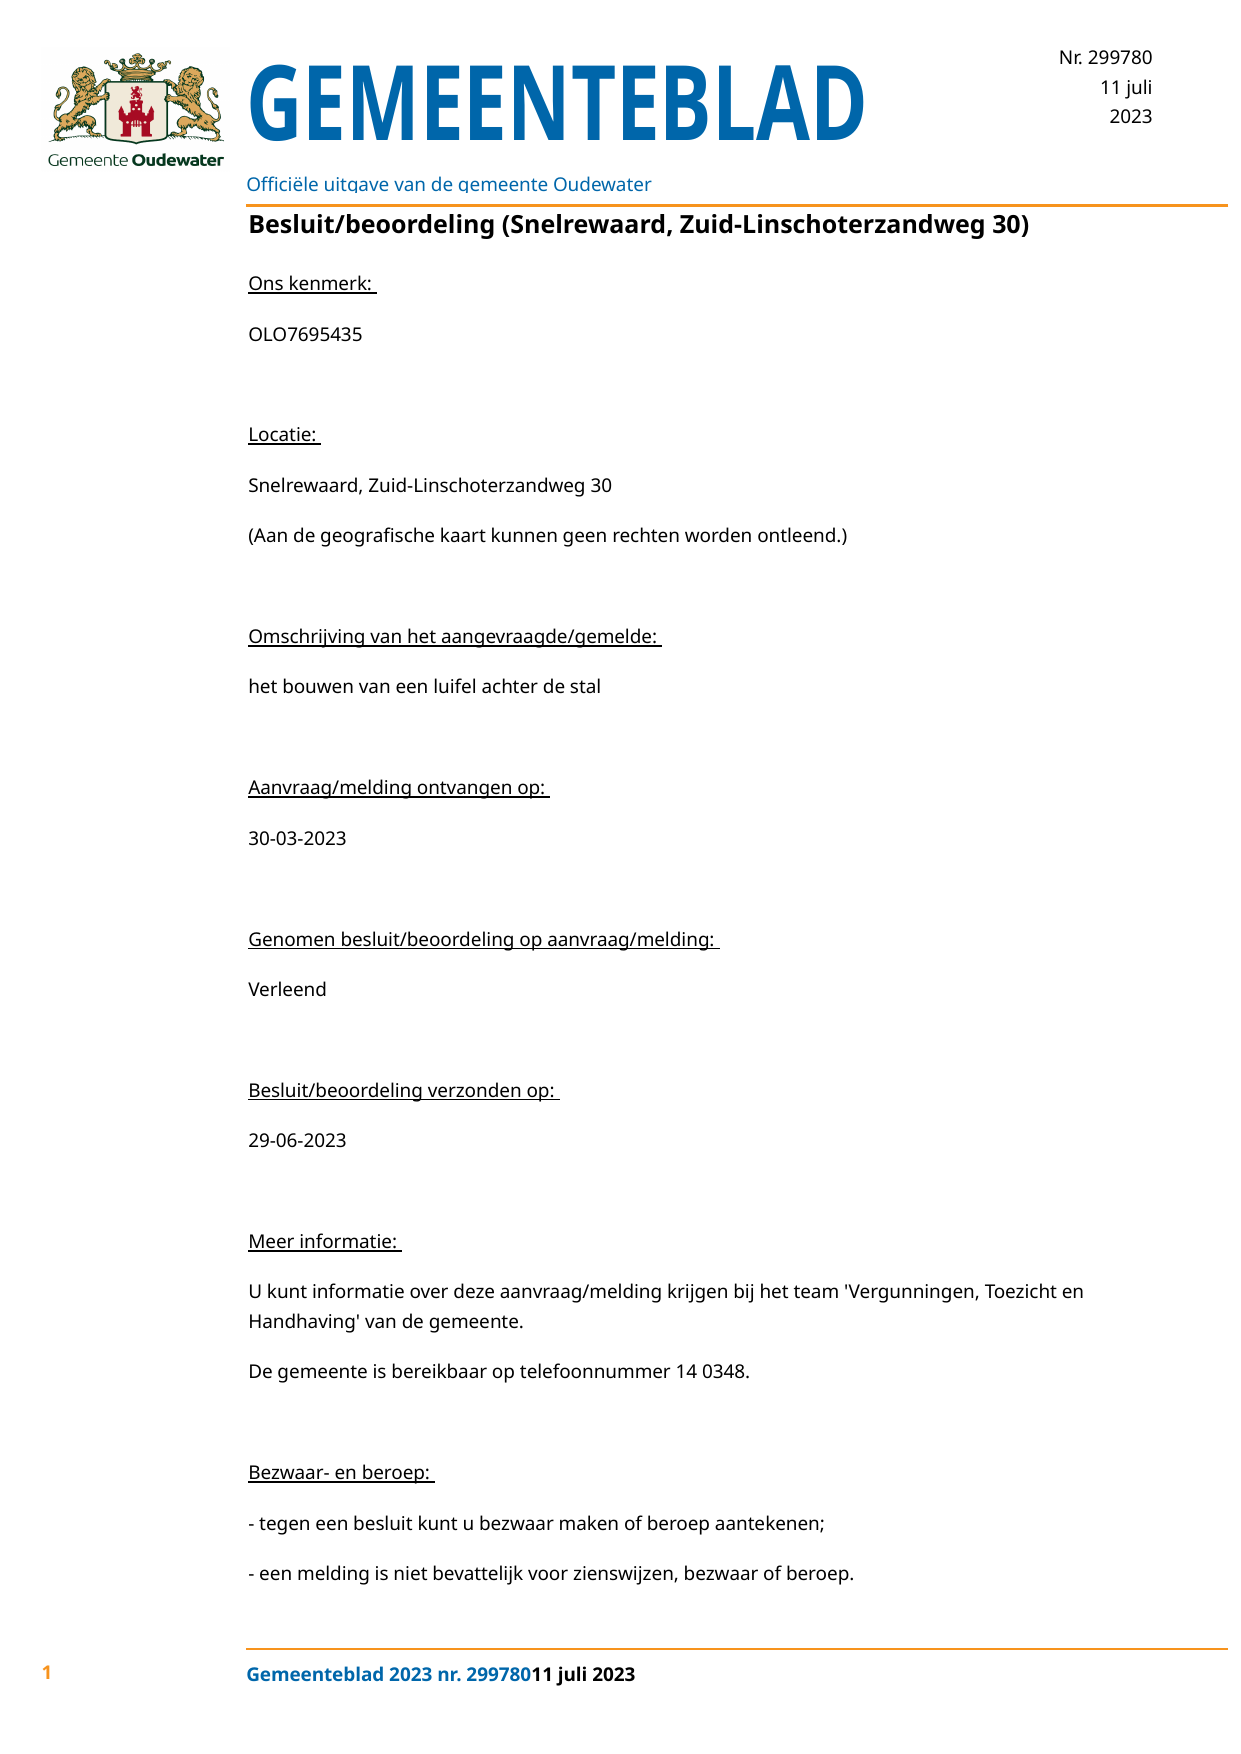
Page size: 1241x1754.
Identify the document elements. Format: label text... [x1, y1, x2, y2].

text De gemeente is bereikbaar op telefoonnummer 14 0348. [248, 1359, 1152, 1384]
text Besluit/beoordeling (Snelrewaard, Zuid-Linschoterzandweg 30) [248, 207, 1152, 241]
text (Aan de geografische kaart kunnen geen rechten worden ontleend.) [248, 522, 1152, 548]
text Omschrijving van het aangevraagde/gemelde: [248, 623, 1152, 649]
text Meer informatie: [248, 1228, 1152, 1254]
picture [41, 47, 231, 172]
text 30-03-2023 [248, 825, 1152, 851]
text het bouwen van een luifel achter de stal [248, 674, 1152, 699]
text U kunt informatie over deze aanvraag/melding krijgen bij het team 'Vergunningen, Toezicht en Handhaving' van de gemeente. [248, 1279, 1152, 1334]
text Verleend [248, 976, 1152, 1002]
text OLO7695435 [248, 321, 1152, 346]
text Besluit/beoordeling verzonden op: [248, 1077, 1152, 1103]
text - een melding is niet bevattelijk voor zienswijzen, bezwaar of beroep. [248, 1560, 1152, 1586]
text Bezwaar- en beroep: [248, 1459, 1152, 1485]
text Locatie: [248, 422, 1152, 447]
text - tegen een besluit kunt u bezwaar maken of beroep aantekenen; [248, 1510, 1152, 1536]
text Aanvraag/melding ontvangen op: [248, 774, 1152, 800]
text 29-06-2023 [248, 1127, 1152, 1153]
text Ons kenmerk: [248, 270, 1152, 296]
text Snelrewaard, Zuid-Linschoterzandweg 30 [248, 472, 1152, 498]
text Genomen besluit/beoordeling op aanvraag/melding: [248, 926, 1152, 951]
